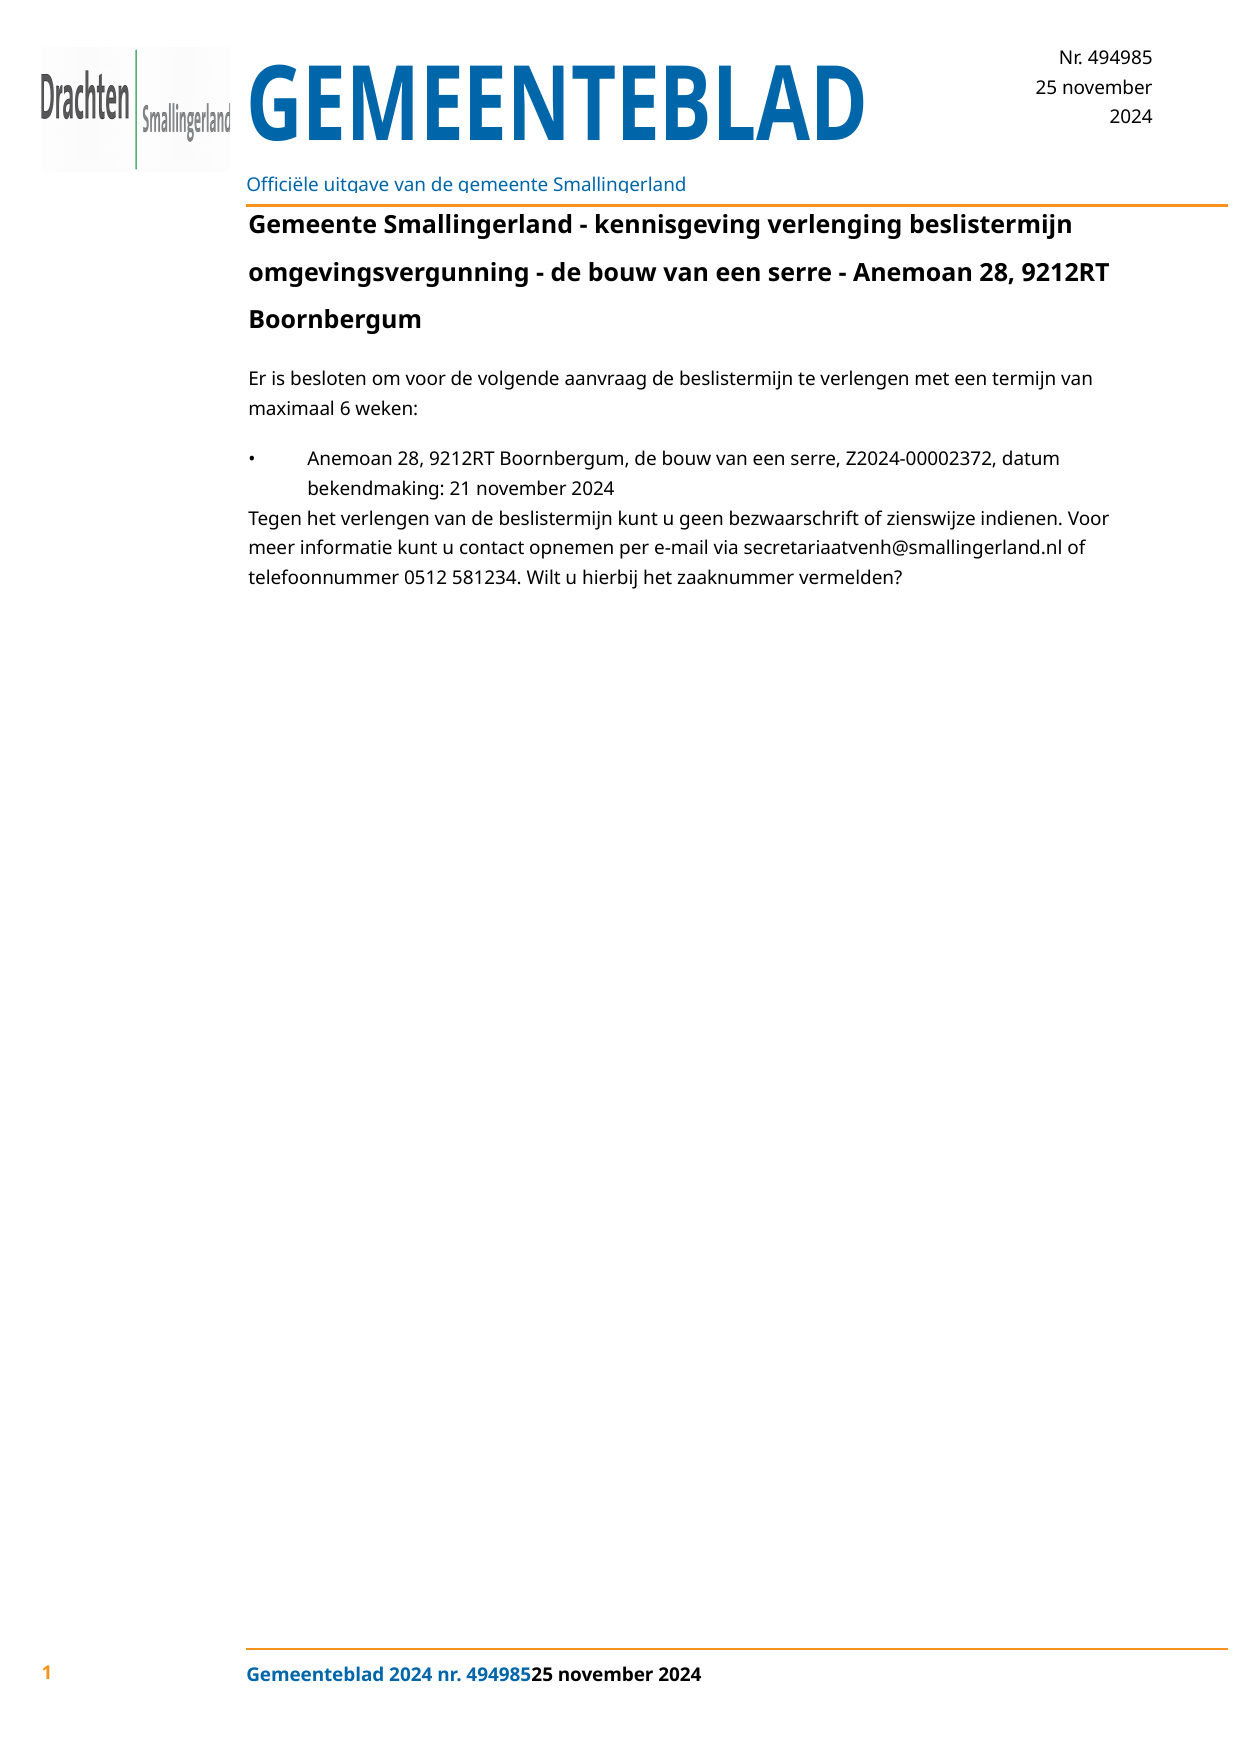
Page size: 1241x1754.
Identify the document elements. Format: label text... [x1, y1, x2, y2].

picture [41, 47, 231, 172]
text Er is besloten om voor de volgende aanvraag de beslistermijn te verlengen met een termijn van maximaal 6 weken: [248, 366, 1152, 421]
text Gemeente Smallingerland - kennisgeving verlenging beslistermijn omgevingsvergunning - de bouw van een serre - Anemoan 28, 9212RT Boornbergum [248, 207, 1152, 336]
text Tegen het verlengen van de beslistermijn kunt u geen bezwaarschrift of zienswijze indienen. Voor meer informatie kunt u contact opnemen per e-mail via secretariaatvenh@smallingerland.nl of telefoonnummer 0512 581234. Wilt u hierbij het zaaknummer vermelden? [248, 505, 1152, 589]
list Anemoan 28, 9212RT Boornbergum, de bouw van een serre, Z2024-00002372, datum bekendmaking: 21 november 2024 [248, 446, 1152, 501]
